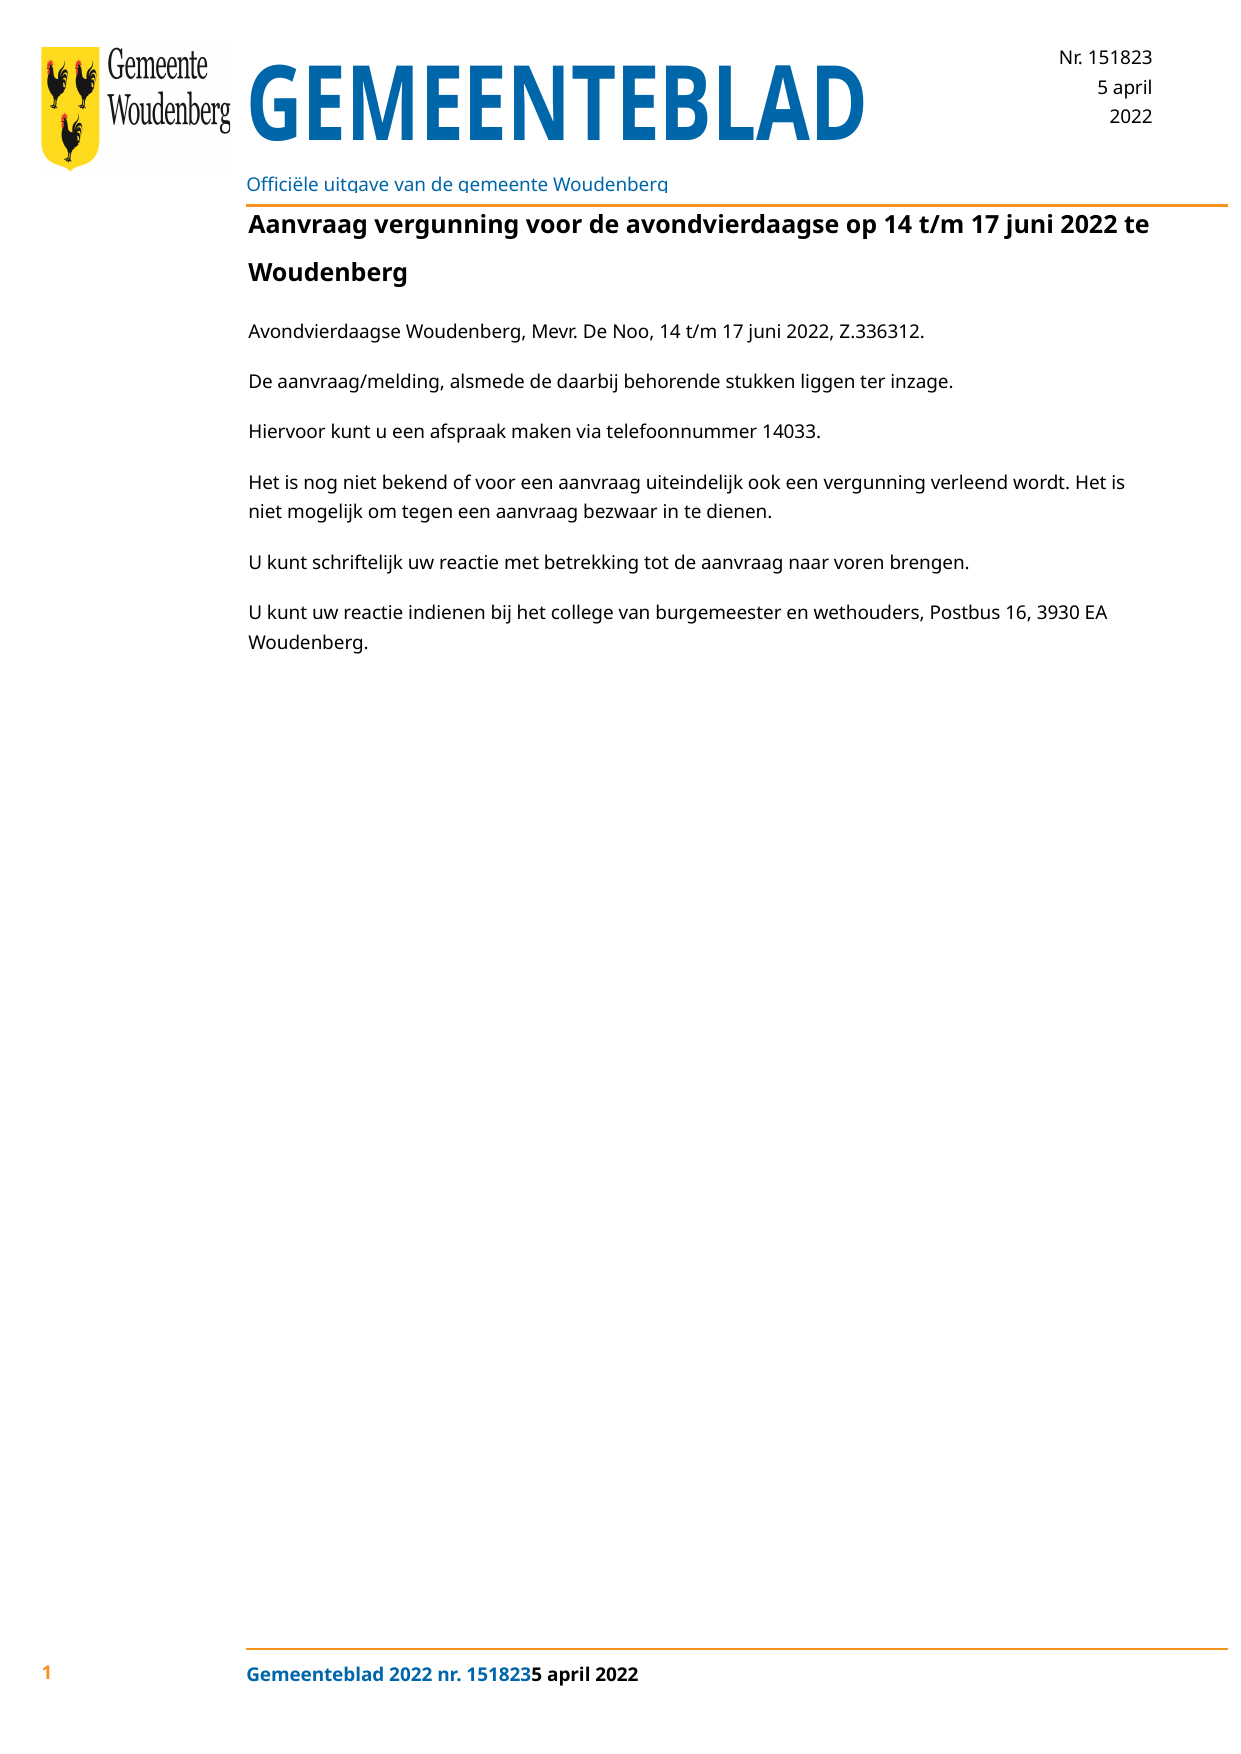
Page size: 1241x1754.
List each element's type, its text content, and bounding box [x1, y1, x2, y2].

text U kunt schriftelijk uw reactie met betrekking tot de aanvraag naar voren brengen. [248, 549, 1152, 575]
text Avondvierdaagse Woudenberg, Mevr. De Noo, 14 t/m 17 juni 2022, Z.336312. [248, 318, 1152, 344]
text Het is nog niet bekend of voor een aanvraag uiteindelijk ook een vergunning verleend wordt. Het is niet mogelijk om tegen een aanvraag bezwaar in te dienen. [248, 469, 1152, 524]
text Hiervoor kunt u een afspraak maken via telefoonnummer 14033. [248, 419, 1152, 444]
text U kunt uw reactie indienen bij het college van burgemeester en wethouders, Postbus 16, 3930 EA Woudenberg. [248, 599, 1152, 655]
text Aanvraag vergunning voor de avondvierdaagse op 14 t/m 17 juni 2022 te Woudenberg [248, 207, 1152, 288]
picture [41, 47, 231, 172]
text De aanvraag/melding, alsmede de daarbij behorende stukken liggen ter inzage. [248, 368, 1152, 394]
